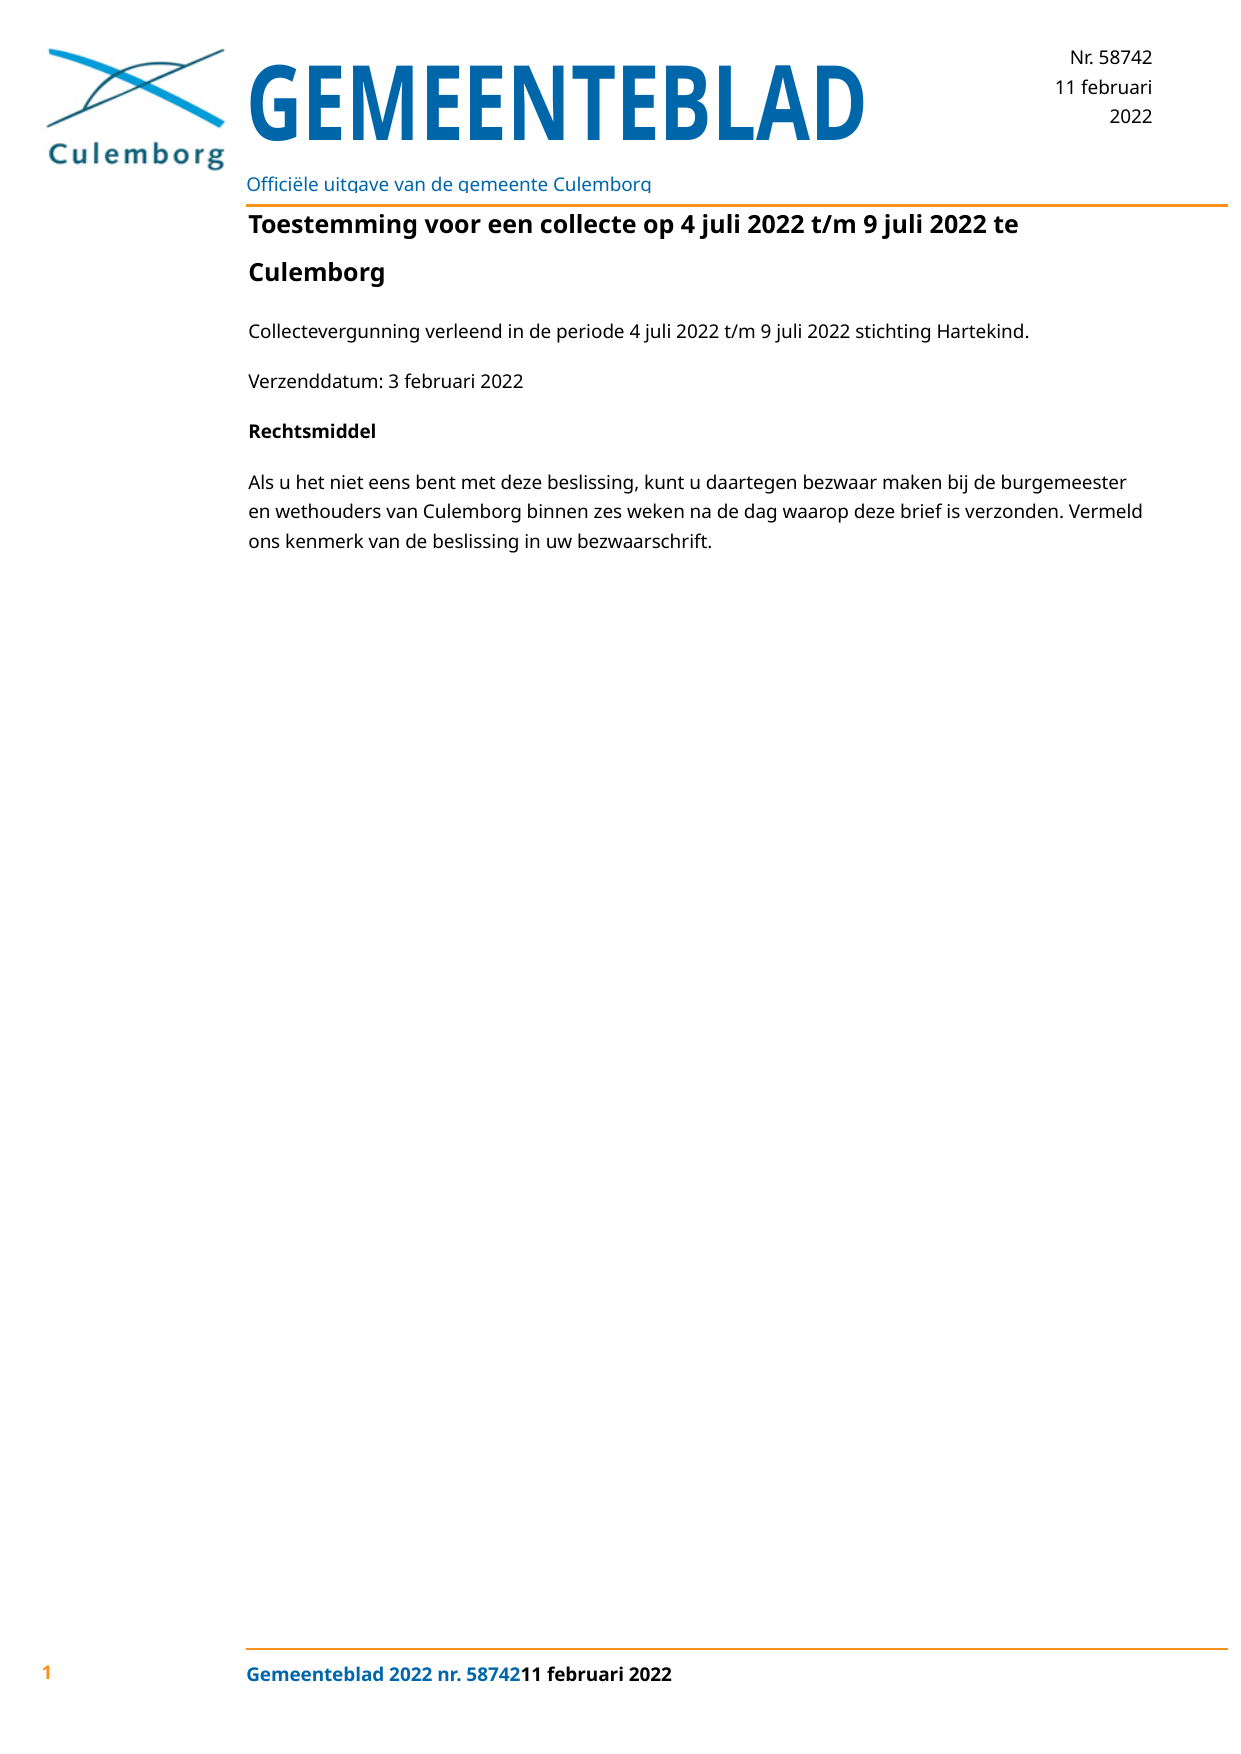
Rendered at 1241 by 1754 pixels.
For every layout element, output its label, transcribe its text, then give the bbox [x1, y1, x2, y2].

text Als u het niet eens bent met deze beslissing, kunt u daartegen bezwaar maken bij de burgemeester en wethouders van Culemborg binnen zes weken na de dag waarop deze brief is verzonden. Vermeld ons kenmerk van de beslissing in uw bezwaarschrift. [248, 469, 1152, 554]
text Rechtsmiddel [248, 419, 1152, 444]
text Toestemming voor een collecte op 4 juli 2022 t/m 9 juli 2022 te Culemborg [248, 207, 1152, 288]
text Collectevergunning verleend in de periode 4 juli 2022 t/m 9 juli 2022 stichting Hartekind. [248, 318, 1152, 344]
text Verzenddatum: 3 februari 2022 [248, 368, 1152, 394]
picture [41, 47, 231, 172]
